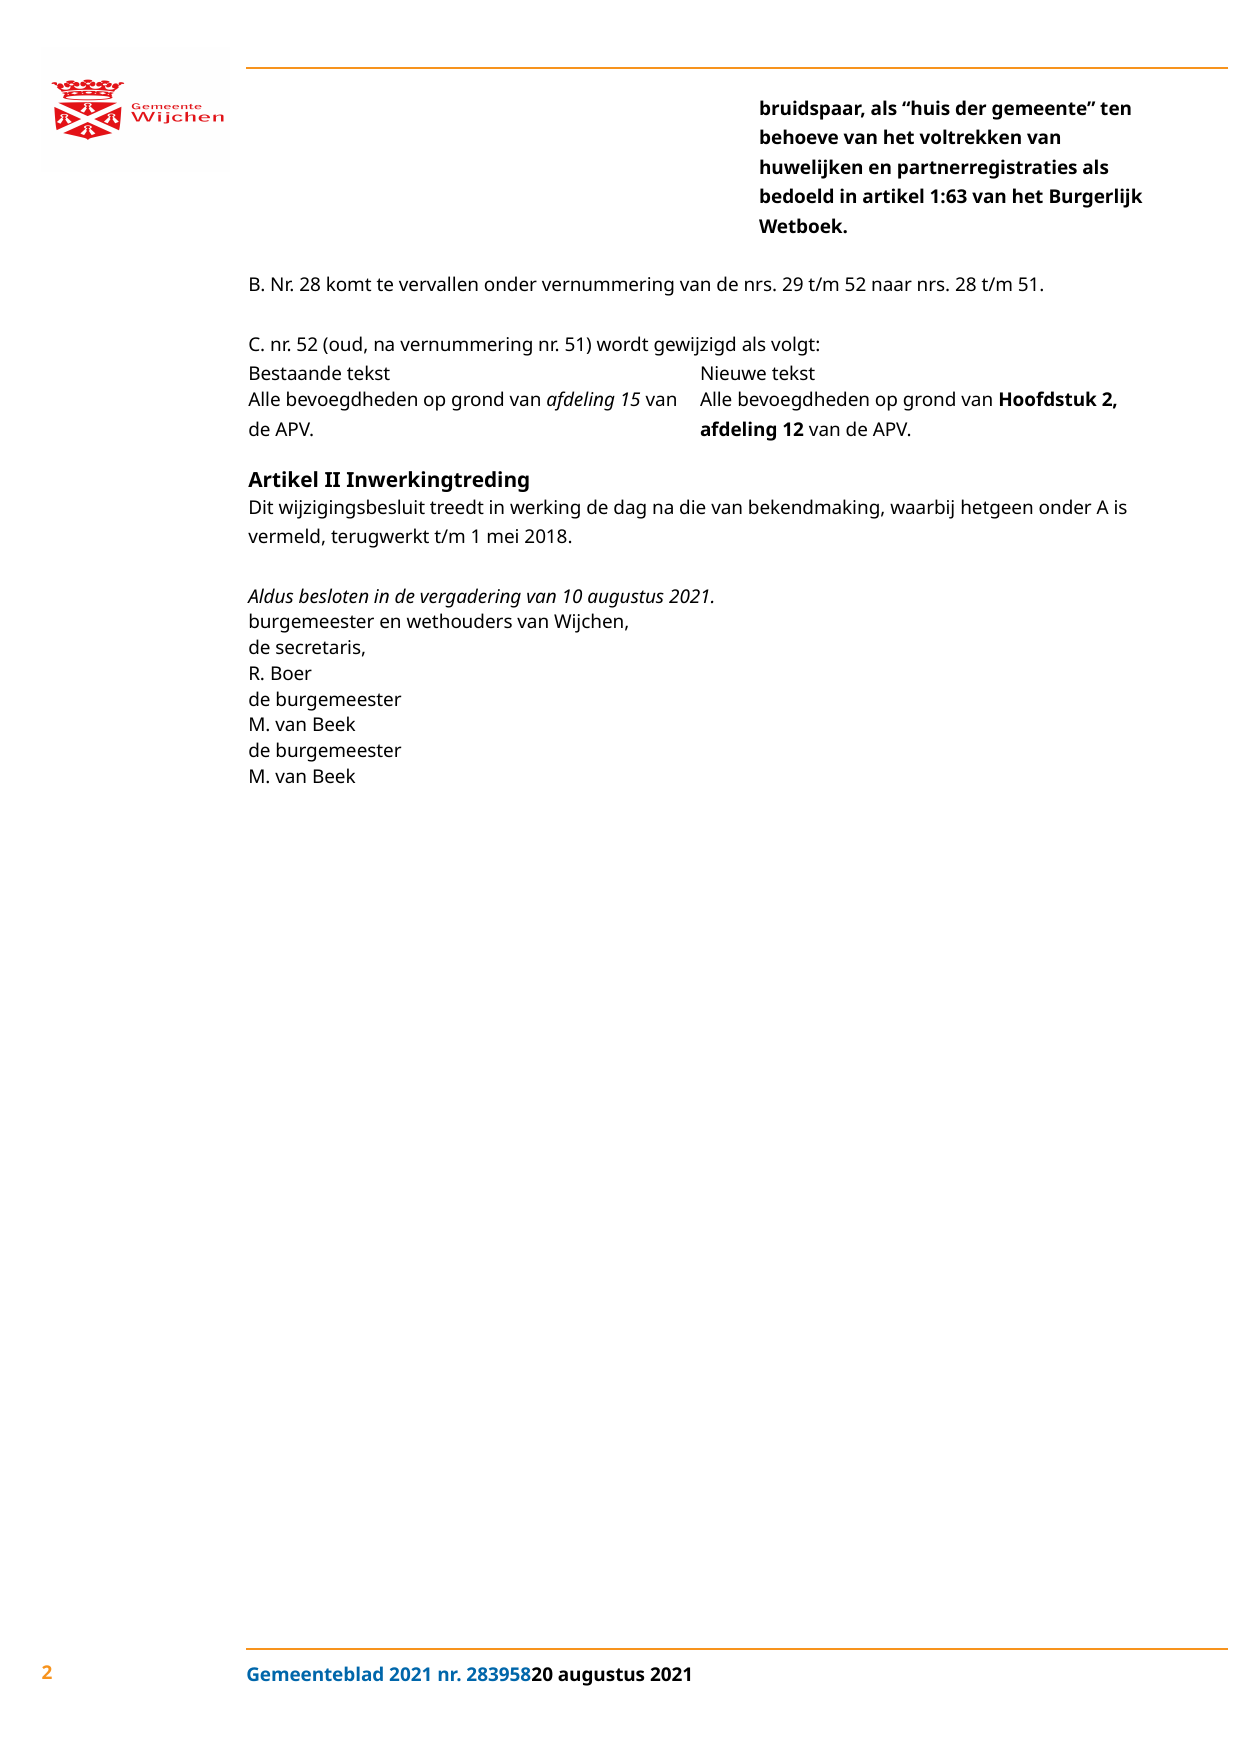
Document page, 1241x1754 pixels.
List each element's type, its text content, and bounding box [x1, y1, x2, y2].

text Aldus besloten in de vergadering van 10 augustus 2021. [248, 583, 1152, 608]
text burgemeester en wethouders van Wijchen, [248, 608, 1152, 634]
text M. van Beek [248, 711, 1152, 737]
table_cell Alle bevoegdheden op grond van Hoofdstuk 2, afdeling 12 van de APV. [700, 386, 1152, 442]
text C. nr. 52 (oud, na vernummering nr. 51) wordt gewijzigd als volgt: [248, 331, 1152, 357]
text Artikel II Inwerkingtreding [248, 466, 1152, 494]
table_header Nieuwe tekst [700, 361, 1152, 386]
picture [41, 47, 231, 172]
text de burgemeester [248, 686, 1152, 711]
text B. Nr. 28 komt te vervallen onder vernummering van de nrs. 29 t/m 52 naar nrs. 28 t/m 51. [248, 272, 1152, 297]
table_header Bestaande tekst [248, 361, 700, 386]
table_cell [248, 95, 700, 239]
table_cell bruidspaar, als “huis der gemeente” ten behoeve van het voltrekken van huwelijken en partnerregistraties als bedoeld in artikel 1:63 van het Burgerlijk Wetboek. [700, 95, 1152, 239]
text de burgemeester [248, 737, 1152, 763]
text M. van Beek [248, 763, 1152, 789]
text Dit wijzigingsbesluit treedt in werking de dag na die van bekendmaking, waarbij hetgeen onder A is vermeld, terugwerkt t/m 1 mei 2018. [248, 494, 1152, 549]
text R. Boer [248, 660, 1152, 686]
text de secretaris, [248, 634, 1152, 660]
table_cell Alle bevoegdheden op grond van afdeling 15 van de APV. [248, 386, 700, 442]
